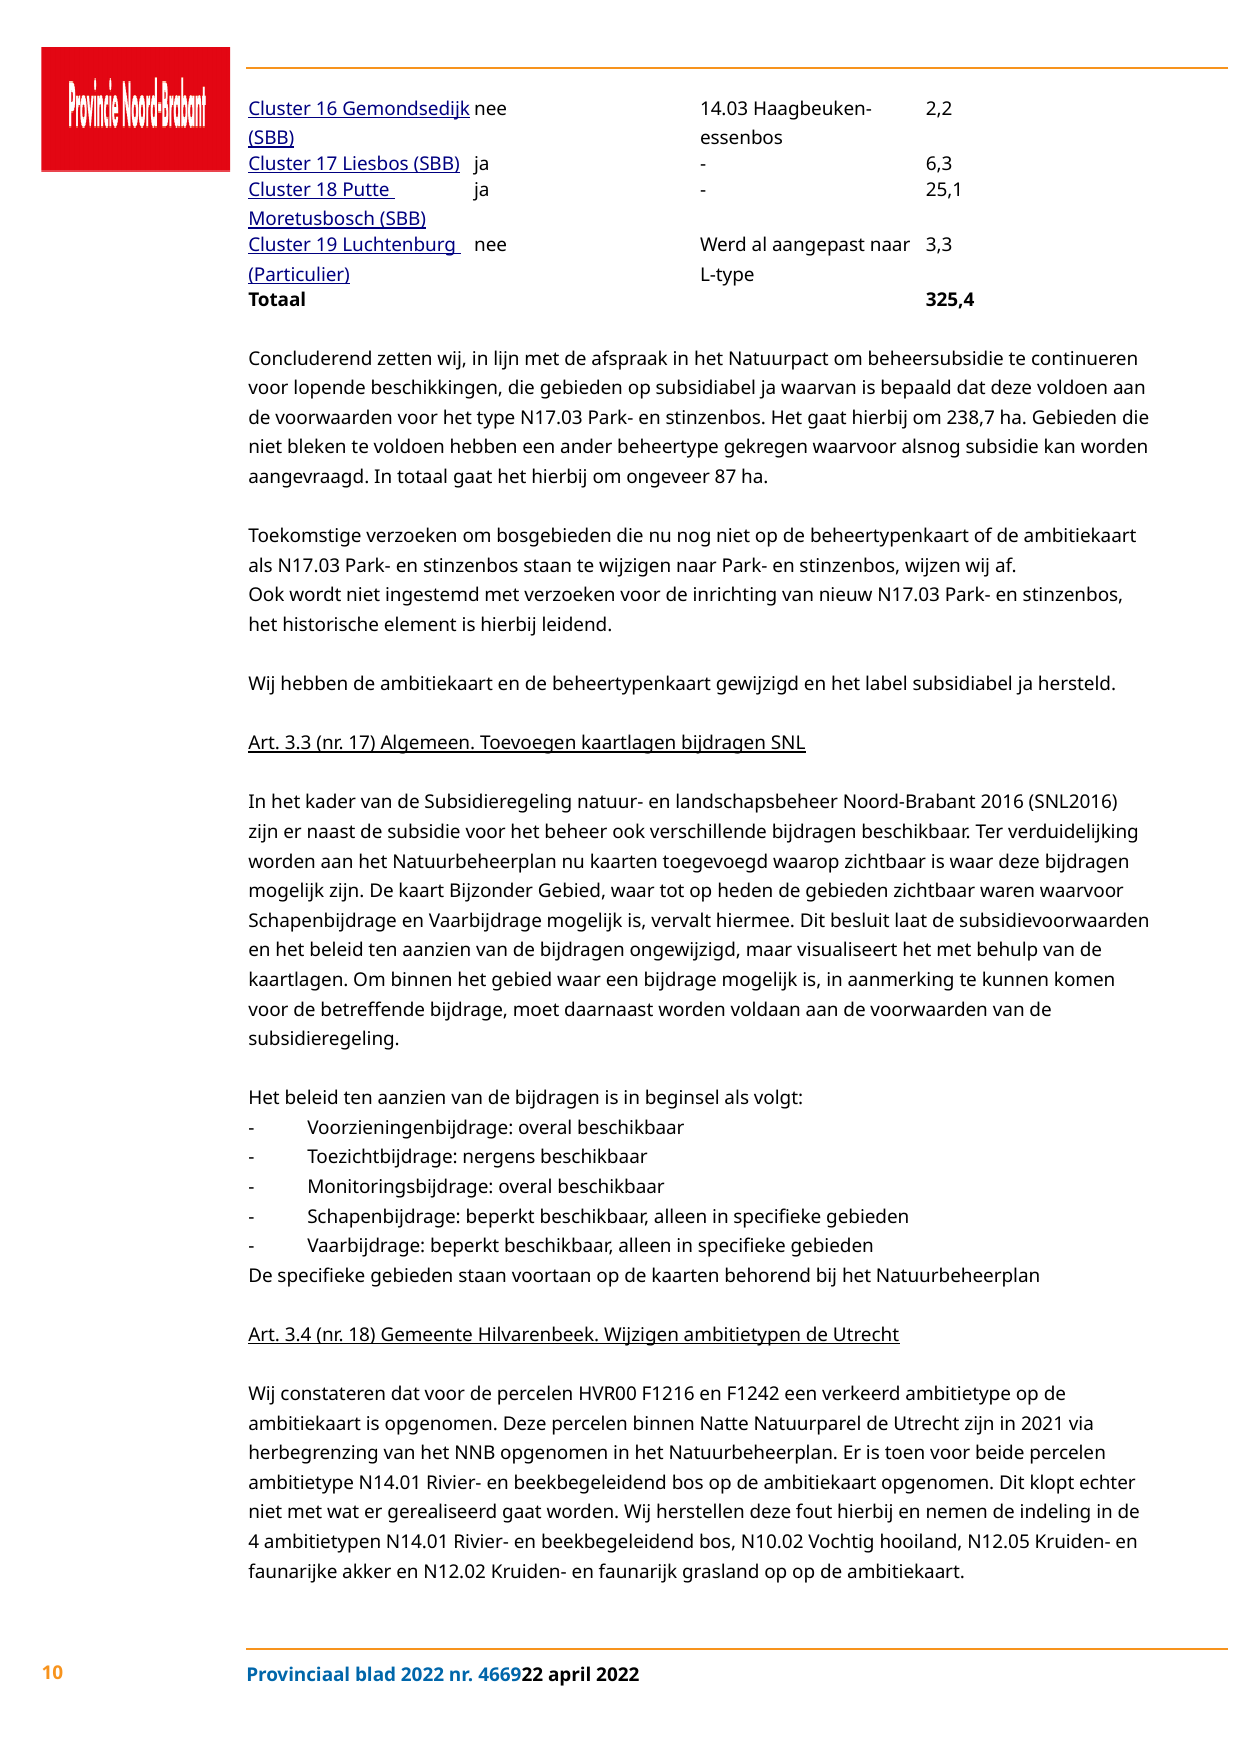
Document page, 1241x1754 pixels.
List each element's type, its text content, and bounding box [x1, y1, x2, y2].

text Ook wordt niet ingestemd met verzoeken voor de inrichting van nieuw N17.03 Park- en stinzenbos, het historische element is hierbij leidend. [248, 582, 1152, 637]
text De specifieke gebieden staan voortaan op de kaarten behorend bij het Natuurbeheerplan [248, 1262, 1152, 1288]
list Monitoringsbijdrage: overal beschikbaar [248, 1173, 1152, 1199]
table_cell - [700, 176, 926, 231]
text Toekomstige verzoeken om bosgebieden die nu nog niet op de beheertypenkaart of de ambitiekaart als N17.03 Park- en stinzenbos staan te wijzigen naar Park- en stinzenbos, wijzen wij af. [248, 522, 1152, 578]
text Wij constateren dat voor de percelen HVR00 F1216 en F1242 een verkeerd ambitietype op de ambitiekaart is opgenomen. Deze percelen binnen Natte Natuurparel de Utrecht zijn in 2021 via herbegrenzing van het NNB opgenomen in het Natuurbeheerplan. Er is toen voor beide percelen ambitietype N14.01 Rivier- en beekbegeleidend bos op de ambitiekaart opgenomen. Dit klopt echter niet met wat er gerealiseerd gaat worden. Wij herstellen deze fout hierbij en nemen de indeling in de 4 ambitietypen N14.01 Rivier- en beekbegeleidend bos, N10.02 Vochtig hooiland, N12.05 Kruiden- en faunarijke akker en N12.02 Kruiden- en faunarijk grasland op op de ambitiekaart. [248, 1380, 1152, 1584]
table_cell Cluster 19 Luchtenburg (Particulier) [248, 231, 474, 286]
table_cell 325,4 [926, 286, 1152, 312]
table_cell Werd al aangepast naar L-type [700, 231, 926, 286]
text Concluderend zetten wij, in lijn met de afspraak in het Natuurpact om beheersubsidie te continueren voor lopende beschikkingen, die gebieden op subsidiabel ja waarvan is bepaald dat deze voldoen aan de voorwaarden voor het type N17.03 Park- en stinzenbos. Het gaat hierbij om 238,7 ha. Gebieden die niet bleken te voldoen hebben een ander beheertype gekregen waarvoor alsnog subsidie kan worden aangevraagd. In totaal gaat het hierbij om ongeveer 87 ha. [248, 345, 1152, 489]
table_cell 14.03 Haagbeuken- essenbos [700, 95, 926, 150]
table_cell - [700, 150, 926, 176]
table_cell Cluster 16 Gemondsedijk (SBB) [248, 95, 474, 150]
table_cell nee [474, 95, 700, 150]
table_cell 6,3 [926, 150, 1152, 176]
picture [41, 47, 231, 172]
table_cell Cluster 18 Putte Moretusbosch (SBB) [248, 176, 474, 231]
table_cell 3,3 [926, 231, 1152, 286]
table_cell [700, 286, 926, 312]
text Art. 3.4 (nr. 18) Gemeente Hilvarenbeek. Wijzigen ambitietypen de Utrecht [248, 1321, 1152, 1347]
text Art. 3.3 (nr. 17) Algemeen. Toevoegen kaartlagen bijdragen SNL [248, 729, 1152, 755]
table_cell 2,2 [926, 95, 1152, 150]
table_cell Totaal [248, 286, 474, 312]
text Wij hebben de ambitiekaart en de beheertypenkaart gewijzigd en het label subsidiabel ja hersteld. [248, 670, 1152, 696]
list Voorzieningenbijdrage: overal beschikbaar [248, 1114, 1152, 1140]
list Vaarbijdrage: beperkt beschikbaar, alleen in specifieke gebieden [248, 1232, 1152, 1258]
list Schapenbijdrage: beperkt beschikbaar, alleen in specifieke gebieden [248, 1203, 1152, 1229]
list Toezichtbijdrage: nergens beschikbaar [248, 1144, 1152, 1169]
table_cell ja [474, 150, 700, 176]
table_cell nee [474, 231, 700, 286]
text Het beleid ten aanzien van de bijdragen is in beginsel als volgt: [248, 1084, 1152, 1110]
table_cell [474, 286, 700, 312]
table_cell 25,1 [926, 176, 1152, 231]
table_cell Cluster 17 Liesbos (SBB) [248, 150, 474, 176]
table_cell ja [474, 176, 700, 231]
text In het kader van de Subsidieregeling natuur- en landschapsbeheer Noord-Brabant 2016 (SNL2016) zijn er naast de subsidie voor het beheer ook verschillende bijdragen beschikbaar. Ter verduidelijking worden aan het Natuurbeheerplan nu kaarten toegevoegd waarop zichtbaar is waar deze bijdragen mogelijk zijn. De kaart Bijzonder Gebied, waar tot op heden de gebieden zichtbaar waren waarvoor Schapenbijdrage en Vaarbijdrage mogelijk is, vervalt hiermee. Dit besluit laat de subsidievoorwaarden en het beleid ten aanzien van de bijdragen ongewijzigd, maar visualiseert het met behulp van de kaartlagen. Om binnen het gebied waar een bijdrage mogelijk is, in aanmerking te kunnen komen voor de betreffende bijdrage, moet daarnaast worden voldaan aan de voorwaarden van de subsidieregeling. [248, 789, 1152, 1051]
